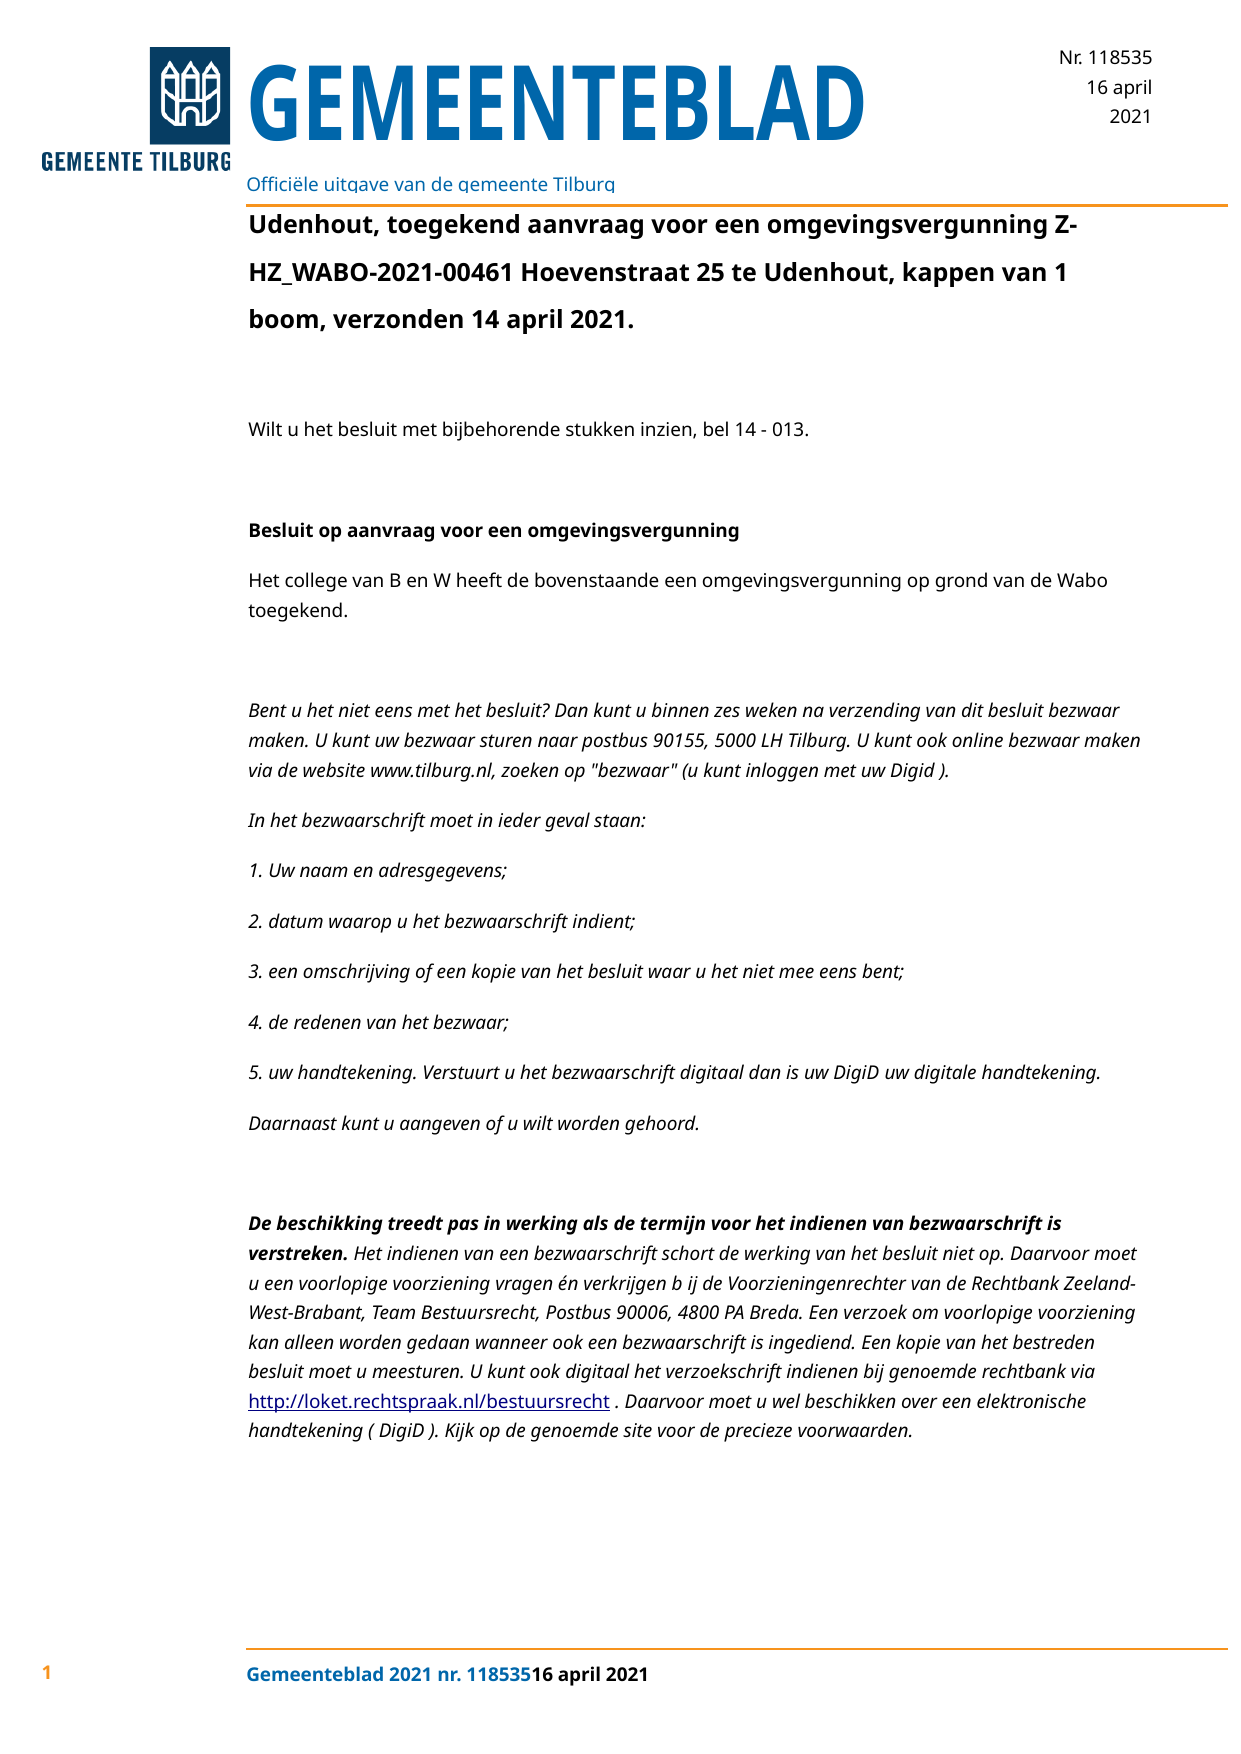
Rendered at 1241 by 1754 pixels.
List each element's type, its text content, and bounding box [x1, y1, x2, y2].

text Het college van B en W heeft de bovenstaande een omgevingsvergunning op grond van de Wabo toegekend. [248, 567, 1152, 622]
text De beschikking treedt pas in werking als de termijn voor het indienen van bezwaarschrift is verstreken. Het indienen van een bezwaarschrift schort de werking van het besluit niet op. Daarvoor moet u een voorlopige voorziening vragen én verkrijgen b ij de Voorzieningenrechter van de Rechtbank Zeeland-West-Brabant, Team Bestuursrecht, Postbus 90006, 4800 PA Breda. Een verzoek om voorlopige voorziening kan alleen worden gedaan wanneer ook een bezwaarschrift is ingediend. Een kopie van het bestreden besluit moet u meesturen. U kunt ook digitaal het verzoekschrift indienen bij genoemde rechtbank via http://loket.rechtspraak.nl/bestuursrecht . Daarvoor moet u wel beschikken over een elektronische handtekening ( DigiD ). Kijk op de genoemde site voor de precieze voorwaarden. [248, 1211, 1152, 1443]
text 1. Uw naam en adresgegevens; [248, 858, 1152, 883]
text Besluit op aanvraag voor een omgevingsvergunning [248, 517, 1152, 542]
text 4. de redenen van het bezwaar; [248, 1009, 1152, 1034]
text Bent u het niet eens met het besluit? Dan kunt u binnen zes weken na verzending van dit besluit bezwaar maken. U kunt uw bezwaar sturen naar postbus 90155, 5000 LH Tilburg. U kunt ook online bezwaar maken via de website www.tilburg.nl, zoeken op "bezwaar" (u kunt inloggen met uw Digid ). [248, 698, 1152, 782]
picture [41, 47, 231, 172]
text 5. uw handtekening. Verstuurt u het bezwaarschrift digitaal dan is uw DigiD uw digitale handtekening. [248, 1059, 1152, 1085]
text Wilt u het besluit met bijbehorende stukken inzien, bel 14 - 013. [248, 416, 1152, 442]
text In het bezwaarschrift moet in ieder geval staan: [248, 807, 1152, 833]
text Udenhout, toegekend aanvraag voor een omgevingsvergunning Z-HZ_WABO-2021-00461 Hoevenstraat 25 te Udenhout, kappen van 1 boom, verzonden 14 april 2021. [248, 207, 1152, 336]
text 2. datum waarop u het bezwaarschrift indient; [248, 908, 1152, 934]
text Daarnaast kunt u aangeven of u wilt worden gehoord. [248, 1110, 1152, 1135]
text 3. een omschrijving of een kopie van het besluit waar u het niet mee eens bent; [248, 958, 1152, 984]
